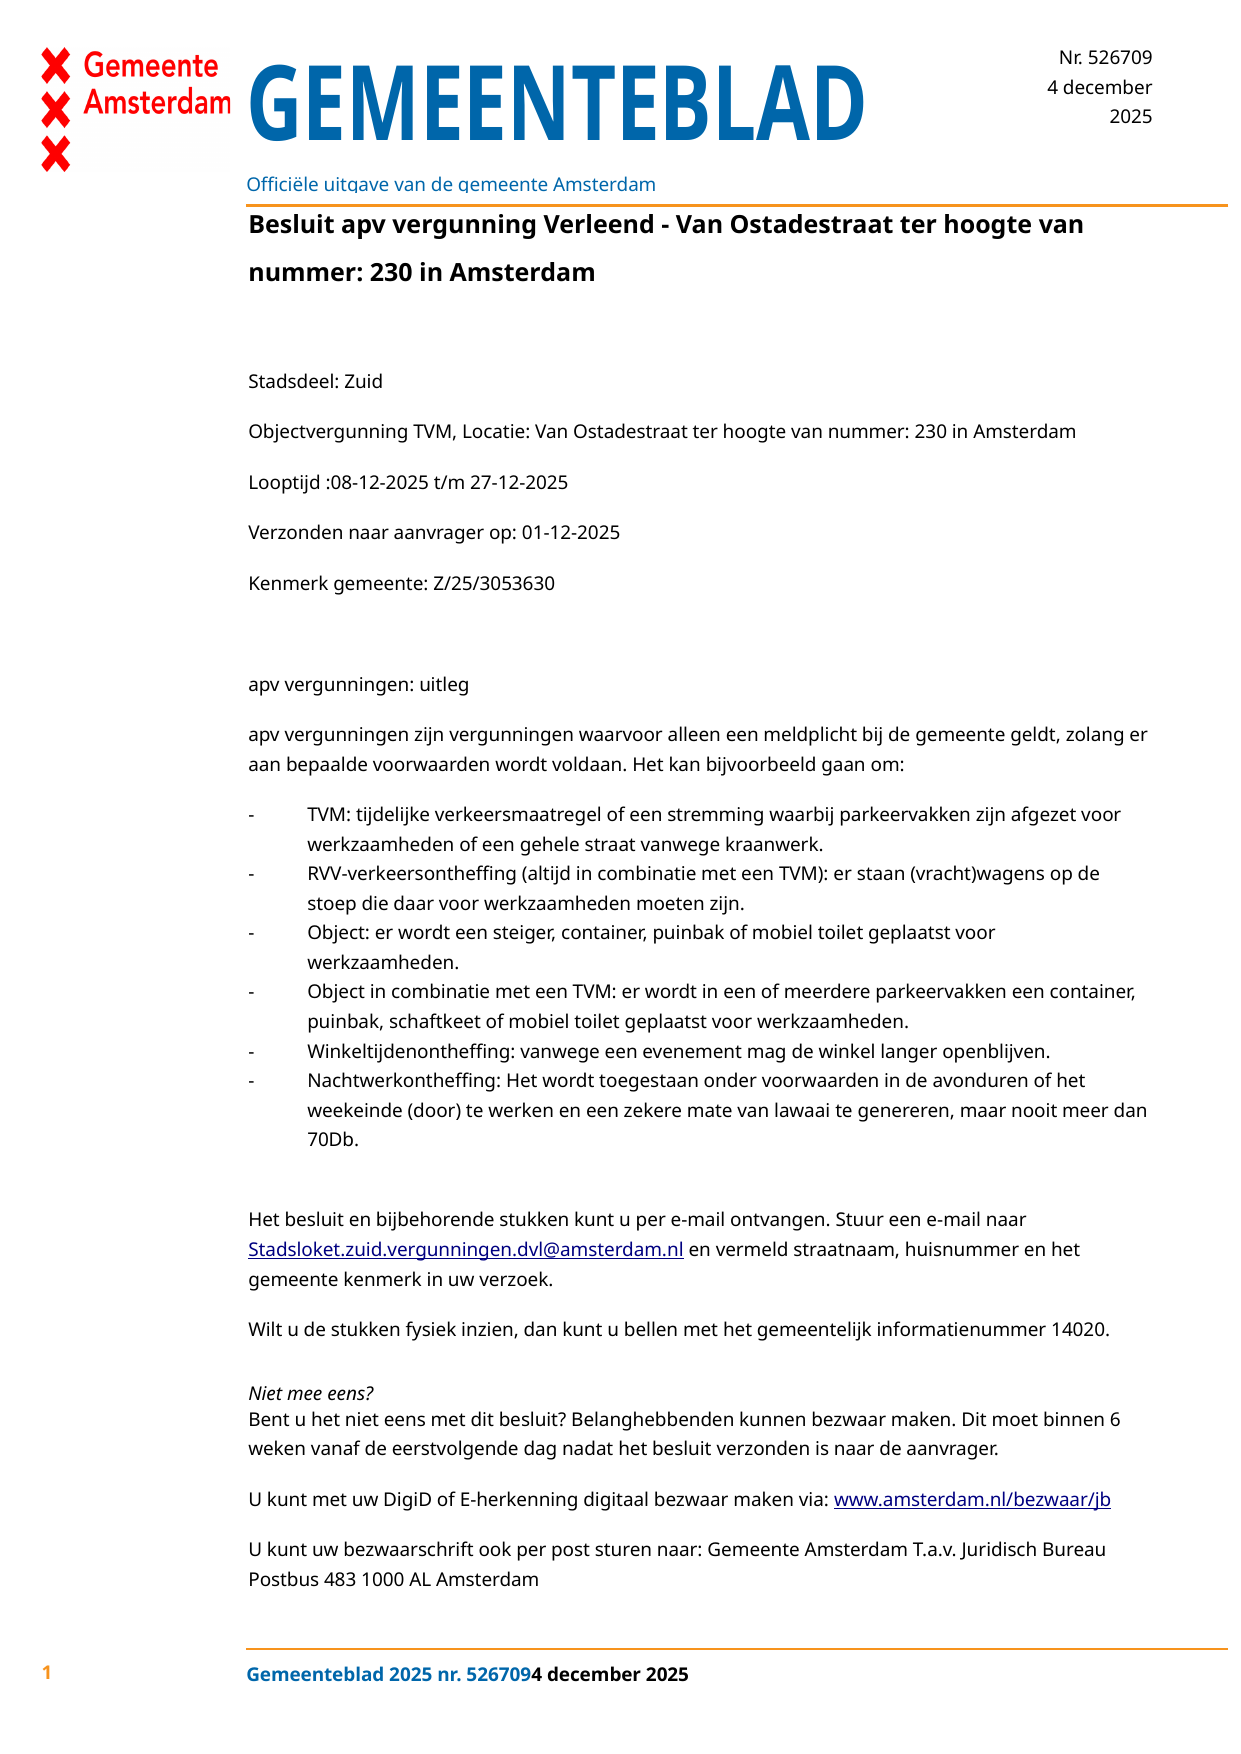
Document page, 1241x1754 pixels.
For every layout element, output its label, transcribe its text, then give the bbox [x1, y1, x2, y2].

text Wilt u de stukken fysiek inzien, dan kunt u bellen met het gemeentelijk informatienummer 14020. [248, 1316, 1152, 1342]
list Object: er wordt een steiger, container, puinbak of mobiel toilet geplaatst voor werkzaamheden. [248, 919, 1152, 975]
list Winkeltijdenontheffing: vanwege een evenement mag de winkel langer openblijven. [248, 1038, 1152, 1064]
text apv vergunningen zijn vergunningen waarvoor alleen een meldplicht bij de gemeente geldt, zolang er aan bepaalde voorwaarden wordt voldaan. Het kan bijvoorbeeld gaan om: [248, 721, 1152, 777]
text Looptijd :08-12-2025 t/m 27-12-2025 [248, 469, 1152, 495]
text Besluit apv vergunning Verleend - Van Ostadestraat ter hoogte van nummer: 230 in Amsterdam [248, 207, 1152, 288]
picture [41, 47, 231, 172]
list TVM: tijdelijke verkeersmaatregel of een stremming waarbij parkeervakken zijn afgezet voor werkzaamheden of een gehele straat vanwege kraanwerk. [248, 801, 1152, 857]
text Bent u het niet eens met dit besluit? Belanghebbenden kunnen bezwaar maken. Dit moet binnen 6 weken vanaf de eerstvolgende dag nadat het besluit verzonden is naar de aanvrager. [248, 1406, 1152, 1461]
text U kunt met uw DigiD of E-herkenning digitaal bezwaar maken via: www.amsterdam.nl/bezwaar/jb [248, 1486, 1152, 1512]
list Nachtwerkontheffing: Het wordt toegestaan onder voorwaarden in de avonduren of het weekeinde (door) te werken en een zekere mate van lawaai te genereren, maar nooit meer dan 70Db. [248, 1067, 1152, 1152]
text Verzonden naar aanvrager op: 01-12-2025 [248, 519, 1152, 545]
text apv vergunningen: uitleg [248, 671, 1152, 697]
text U kunt uw bezwaarschrift ook per post sturen naar: Gemeente Amsterdam T.a.v. Juridisch Bureau Postbus 483 1000 AL Amsterdam [248, 1536, 1152, 1592]
text Kenmerk gemeente: Z/25/3053630 [248, 570, 1152, 596]
list RVV-verkeersontheffing (altijd in combinatie met een TVM): er staan (vracht)wagens op de stoep die daar voor werkzaamheden moeten zijn. [248, 860, 1152, 916]
list Object in combinatie met een TVM: er wordt in een of meerdere parkeervakken een container, puinbak, schaftkeet of mobiel toilet geplaatst voor werkzaamheden. [248, 979, 1152, 1034]
text Niet mee eens? [248, 1380, 1152, 1406]
text Objectvergunning TVM, Locatie: Van Ostadestraat ter hoogte van nummer: 230 in Amsterdam [248, 419, 1152, 444]
text Het besluit en bijbehorende stukken kunt u per e-mail ontvangen. Stuur een e-mail naar Stadsloket.zuid.vergunningen.dvl@amsterdam.nl en vermeld straatnaam, huisnummer en het gemeente kenmerk in uw verzoek. [248, 1207, 1152, 1292]
text Stadsdeel: Zuid [248, 368, 1152, 394]
